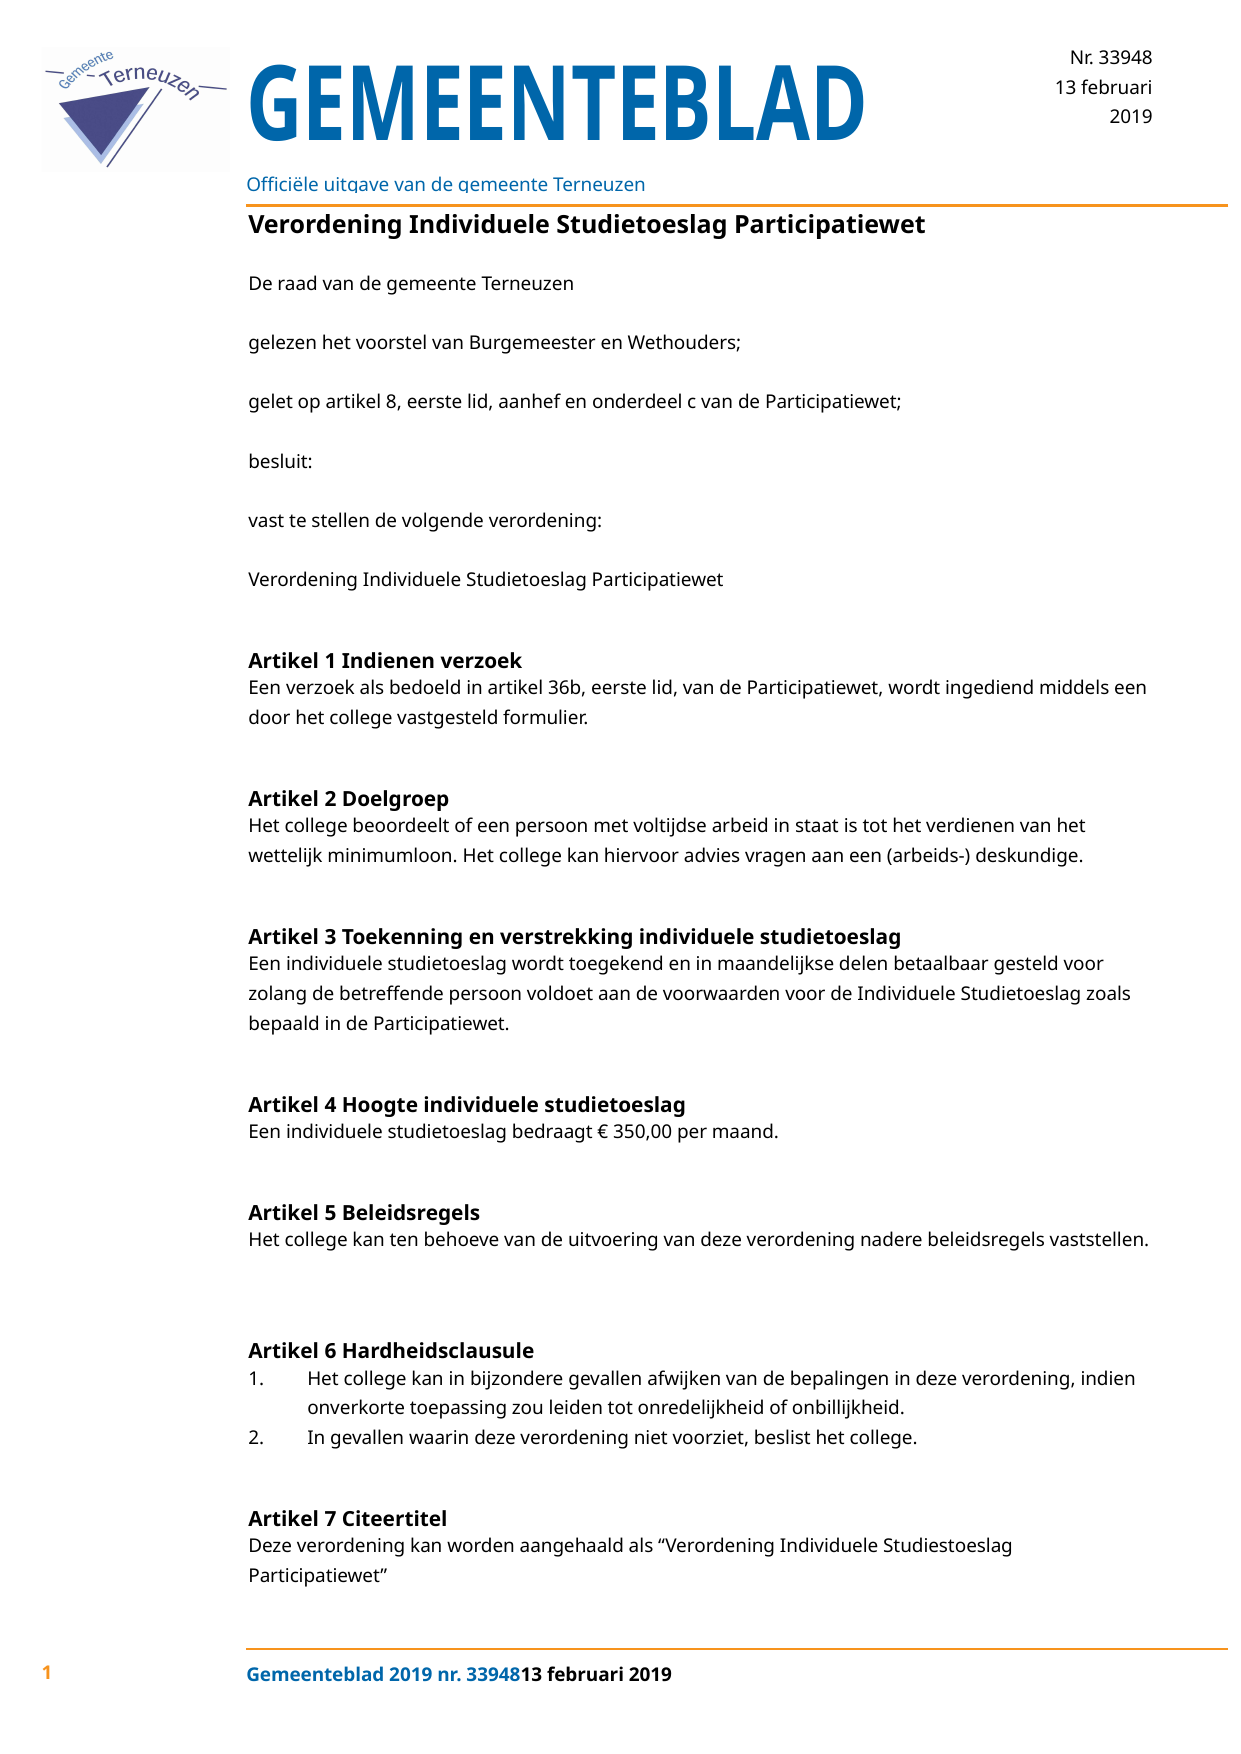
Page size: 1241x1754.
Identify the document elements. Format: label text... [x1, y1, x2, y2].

list In gevallen waarin deze verordening niet voorziet, beslist het college. [248, 1424, 1152, 1449]
text De raad van de gemeente Terneuzen [248, 270, 1152, 296]
text Artikel 1 Indienen verzoek [248, 646, 1152, 674]
text Het college kan ten behoeve van de uitvoering van deze verordening nadere beleidsregels vaststellen. [248, 1227, 1152, 1252]
text Artikel 7 Citeertitel [248, 1504, 1152, 1532]
text Verordening Individuele Studietoeslag Participatiewet [248, 207, 1152, 241]
text gelezen het voorstel van Burgemeester en Wethouders; [248, 329, 1152, 355]
text Artikel 2 Doelgroep [248, 784, 1152, 813]
text gelet op artikel 8, eerste lid, aanhef en onderdeel c van de Participatiewet; [248, 389, 1152, 414]
text Artikel 5 Beleidsregels [248, 1198, 1152, 1227]
text Deze verordening kan worden aangehaald als “Verordening Individuele Studiestoeslag Participatiewet” [248, 1532, 1152, 1588]
text Een individuele studietoeslag bedraagt € 350,00 per maand. [248, 1118, 1152, 1144]
text vast te stellen de volgende verordening: [248, 507, 1152, 533]
text Het college beoordeelt of een persoon met voltijdse arbeid in staat is tot het verdienen van het wettelijk minimumloon. Het college kan hiervoor advies vragen aan een (arbeids-) deskundige. [248, 813, 1152, 868]
text besluit: [248, 448, 1152, 473]
picture [41, 47, 231, 172]
text Artikel 3 Toekenning en verstrekking individuele studietoeslag [248, 922, 1152, 951]
text Een verzoek als bedoeld in artikel 36b, eerste lid, van de Participatiewet, wordt ingediend middels een door het college vastgesteld formulier. [248, 674, 1152, 730]
text Een individuele studietoeslag wordt toegekend en in maandelijkse delen betaalbaar gesteld voor zolang de betreffende persoon voldoet aan de voorwaarden voor de Individuele Studietoeslag zoals bepaald in de Participatiewet. [248, 951, 1152, 1036]
text Verordening Individuele Studietoeslag Participatiewet [248, 566, 1152, 592]
text Artikel 6 Hardheidsclausule [248, 1336, 1152, 1365]
list Het college kan in bijzondere gevallen afwijken van de bepalingen in deze verordening, indien onverkorte toepassing zou leiden tot onredelijkheid of onbillijkheid. [248, 1365, 1152, 1420]
text Artikel 4 Hoogte individuele studietoeslag [248, 1090, 1152, 1118]
